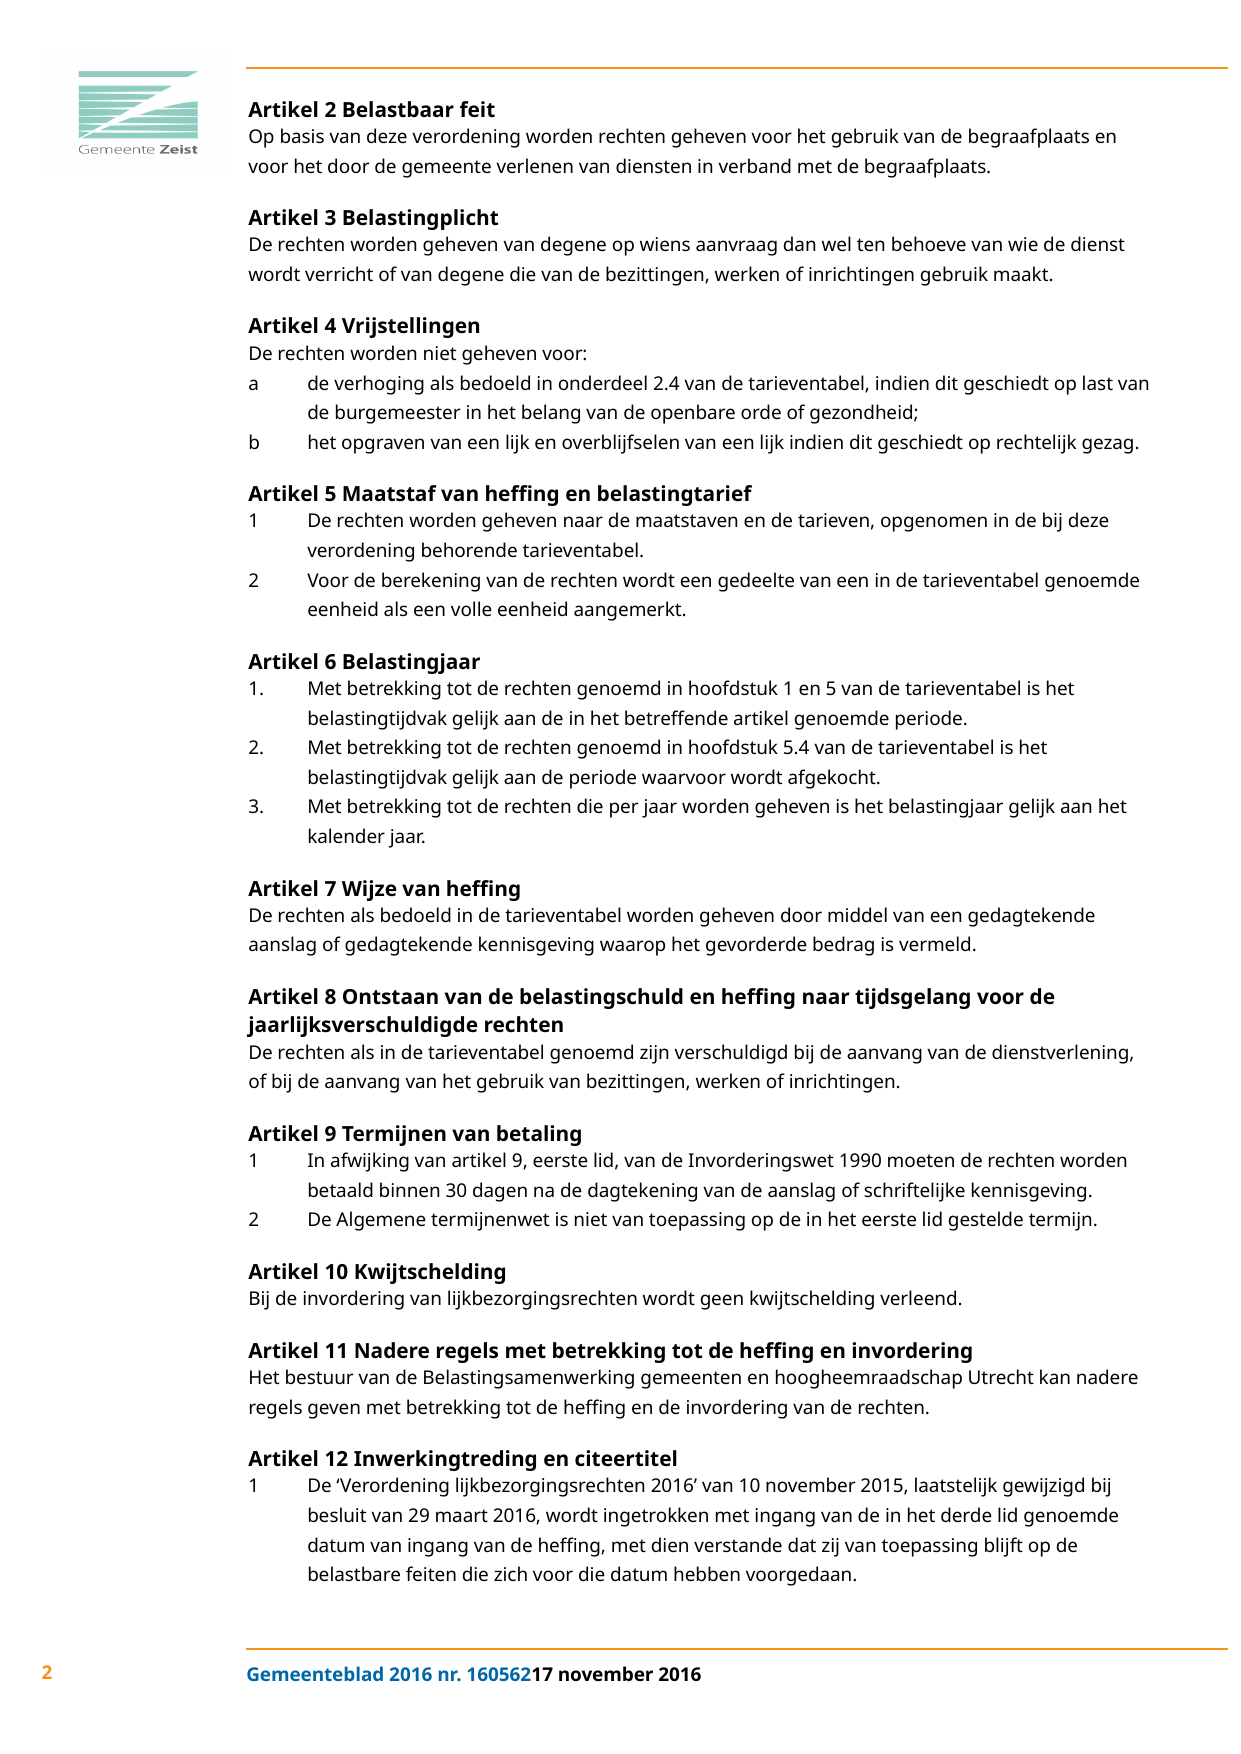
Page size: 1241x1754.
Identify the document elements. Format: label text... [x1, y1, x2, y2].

text Artikel 4 Vrijstellingen [248, 312, 1152, 340]
picture [41, 47, 231, 172]
text Artikel 8 Ontstaan van de belastingschuld en heffing naar tijdsgelang voor de jaarlijksverschuldigde rechten [248, 982, 1152, 1039]
text De rechten worden niet geheven voor: [248, 340, 1152, 366]
text De rechten worden geheven van degene op wiens aanvraag dan wel ten behoeve van wie de dienst wordt verricht of van degene die van de bezittingen, werken of inrichtingen gebruik maakt. [248, 232, 1152, 287]
text De rechten als in de tarieventabel genoemd zijn verschuldigd bij de aanvang van de dienstverlening, of bij de aanvang van het gebruik van bezittingen, werken of inrichtingen. [248, 1039, 1152, 1094]
list In afwijking van artikel 9, eerste lid, van de Invorderingswet 1990 moeten de rechten worden betaald binnen 30 dagen na de dagtekening van de aanslag of schriftelijke kennisgeving. [248, 1147, 1152, 1203]
text De rechten als bedoeld in de tarieventabel worden geheven door middel van een gedagtekende aanslag of gedagtekende kennisgeving waarop het gevorderde bedrag is vermeld. [248, 902, 1152, 957]
list De rechten worden geheven naar de maatstaven en de tarieven, opgenomen in de bij deze verordening behorende tarieventabel. [248, 508, 1152, 563]
text Artikel 11 Nadere regels met betrekking tot de heffing en invordering [248, 1336, 1152, 1364]
text Het bestuur van de Belastingsamenwerking gemeenten en hoogheemraadschap Utrecht kan nadere regels geven met betrekking tot de heffing en de invordering van de rechten. [248, 1364, 1152, 1419]
list Met betrekking tot de rechten genoemd in hoofdstuk 5.4 van de tarieventabel is het belastingtijdvak gelijk aan de periode waarvoor wordt afgekocht. [248, 734, 1152, 790]
text Artikel 5 Maatstaf van heffing en belastingtarief [248, 479, 1152, 508]
text Artikel 3 Belastingplicht [248, 203, 1152, 232]
list het opgraven van een lijk en overblijfselen van een lijk indien dit geschiedt op rechtelijk gezag. [248, 429, 1152, 454]
text Artikel 7 Wijze van heffing [248, 874, 1152, 902]
text Artikel 2 Belastbaar feit [248, 95, 1152, 123]
text Artikel 10 Kwijtschelding [248, 1257, 1152, 1285]
text Bij de invordering van lijkbezorgingsrechten wordt geen kwijtschelding verleend. [248, 1285, 1152, 1311]
text Op basis van deze verordening worden rechten geheven voor het gebruik van de begraafplaats en voor het door de gemeente verlenen van diensten in verband met de begraafplaats. [248, 123, 1152, 178]
list De ‘Verordening lijkbezorgingsrechten 2016’ van 10 november 2015, laatstelijk gewijzigd bij besluit van 29 maart 2016, wordt ingetrokken met ingang van de in het derde lid genoemde datum van ingang van de heffing, met dien verstande dat zij van toepassing blijft op de belastbare feiten die zich voor die datum hebben voorgedaan. [248, 1473, 1152, 1587]
text Artikel 9 Termijnen van betaling [248, 1119, 1152, 1147]
text Artikel 12 Inwerkingtreding en citeertitel [248, 1444, 1152, 1473]
text Artikel 6 Belastingjaar [248, 647, 1152, 675]
list Voor de berekening van de rechten wordt een gedeelte van een in de tarieventabel genoemde eenheid als een volle eenheid aangemerkt. [248, 567, 1152, 622]
list Met betrekking tot de rechten genoemd in hoofdstuk 1 en 5 van de tarieventabel is het belastingtijdvak gelijk aan de in het betreffende artikel genoemde periode. [248, 675, 1152, 731]
list de verhoging als bedoeld in onderdeel 2.4 van de tarieventabel, indien dit geschiedt op last van de burgemeester in het belang van de openbare orde of gezondheid; [248, 370, 1152, 425]
list De Algemene termijnenwet is niet van toepassing op de in het eerste lid gestelde termijn. [248, 1207, 1152, 1232]
list Met betrekking tot de rechten die per jaar worden geheven is het belastingjaar gelijk aan het kalender jaar. [248, 794, 1152, 849]
